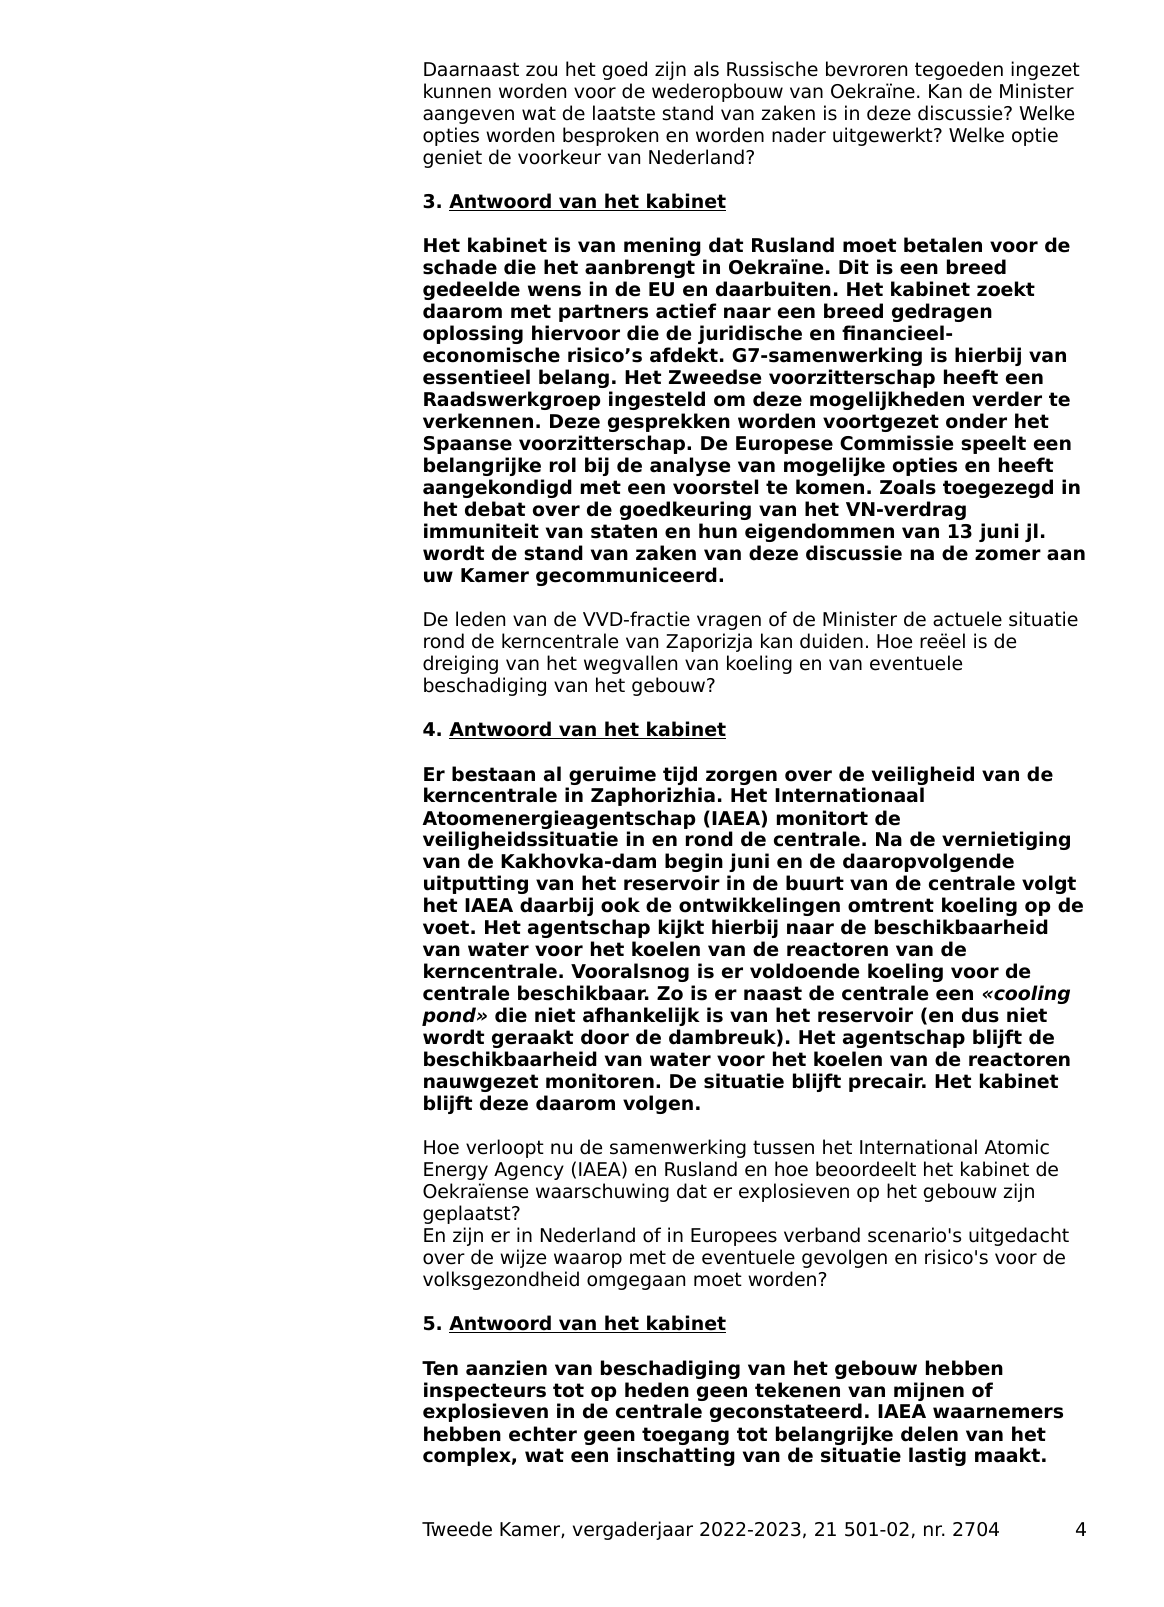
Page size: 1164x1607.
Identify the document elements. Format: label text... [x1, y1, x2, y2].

text Daarnaast zou het goed zijn als Russische bevroren tegoeden ingezet kunnen worden voor de wederopbouw van Oekraïne. Kan de Minister aangeven wat de laatste stand van zaken is in deze discussie? Welke opties worden besproken en worden nader uitgewerkt? Welke optie geniet de voorkeur van Nederland? [422, 59, 1087, 169]
text En zijn er in Nederland of in Europees verband scenario's uitgedacht over de wijze waarop met de eventuele gevolgen en risico's voor de volksgezondheid omgegaan moet worden? [422, 1225, 1087, 1291]
text Ten aanzien van beschadiging van het gebouw hebben inspecteurs tot op heden geen tekenen van mijnen of explosieven in de centrale geconstateerd. IAEA waarnemers hebben echter geen toegang tot belangrijke delen van het complex, wat een inschatting van de situatie lastig maakt. [422, 1357, 1087, 1467]
text Het kabinet is van mening dat Rusland moet betalen voor de schade die het aanbrengt in Oekraïne. Dit is een breed gedeelde wens in de EU en daarbuiten. Het kabinet zoekt daarom met partners actief naar een breed gedragen oplossing hiervoor die de juridische en financieel-economische risico’s afdekt. G7-samenwerking is hierbij van essentieel belang. Het Zweedse voorzitterschap heeft een Raadswerkgroep ingesteld om deze mogelijkheden verder te verkennen. Deze gesprekken worden voortgezet onder het Spaanse voorzitterschap. De Europese Commissie speelt een belangrijke rol bij de analyse van mogelijke opties en heeft aangekondigd met een voorstel te komen. Zoals toegezegd in het debat over de goedkeuring van het VN-verdrag immuniteit van staten en hun eigendommen van 13 juni jl. wordt de stand van zaken van deze discussie na de zomer aan uw Kamer gecommuniceerd. [422, 235, 1087, 587]
text De leden van de VVD-fractie vragen of de Minister de actuele situatie rond de kerncentrale van Zaporizja kan duiden. Hoe reëel is de dreiging van het wegvallen van koeling en van eventuele beschadiging van het gebouw? [422, 609, 1087, 697]
text Hoe verloopt nu de samenwerking tussen het International Atomic Energy Agency (IAEA) en Rusland en hoe beoordeelt het kabinet de Oekraïense waarschuwing dat er explosieven op het gebouw zijn geplaatst? [422, 1137, 1087, 1225]
subtitle 3. Antwoord van het kabinet [422, 191, 1087, 213]
subtitle 5. Antwoord van het kabinet [422, 1313, 1087, 1335]
text Er bestaan al geruime tijd zorgen over de veiligheid van de kerncentrale in Zaphorizhia. Het Internationaal Atoomenergieagentschap (IAEA) monitort de veiligheidssituatie in en rond de centrale. Na de vernietiging van de Kakhovka-dam begin juni en de daaropvolgende uitputting van het reservoir in de buurt van de centrale volgt het IAEA daarbij ook de ontwikkelingen omtrent koeling op de voet. Het agentschap kijkt hierbij naar de beschikbaarheid van water voor het koelen van de reactoren van de kerncentrale. Vooralsnog is er voldoende koeling voor de centrale beschikbaar. Zo is er naast de centrale een «cooling pond» die niet afhankelijk is van het reservoir (en dus niet wordt geraakt door de dambreuk). Het agentschap blijft de beschikbaarheid van water voor het koelen van de reactoren nauwgezet monitoren. De situatie blijft precair. Het kabinet blijft deze daarom volgen. [422, 763, 1087, 1115]
subtitle 4. Antwoord van het kabinet [422, 719, 1087, 741]
